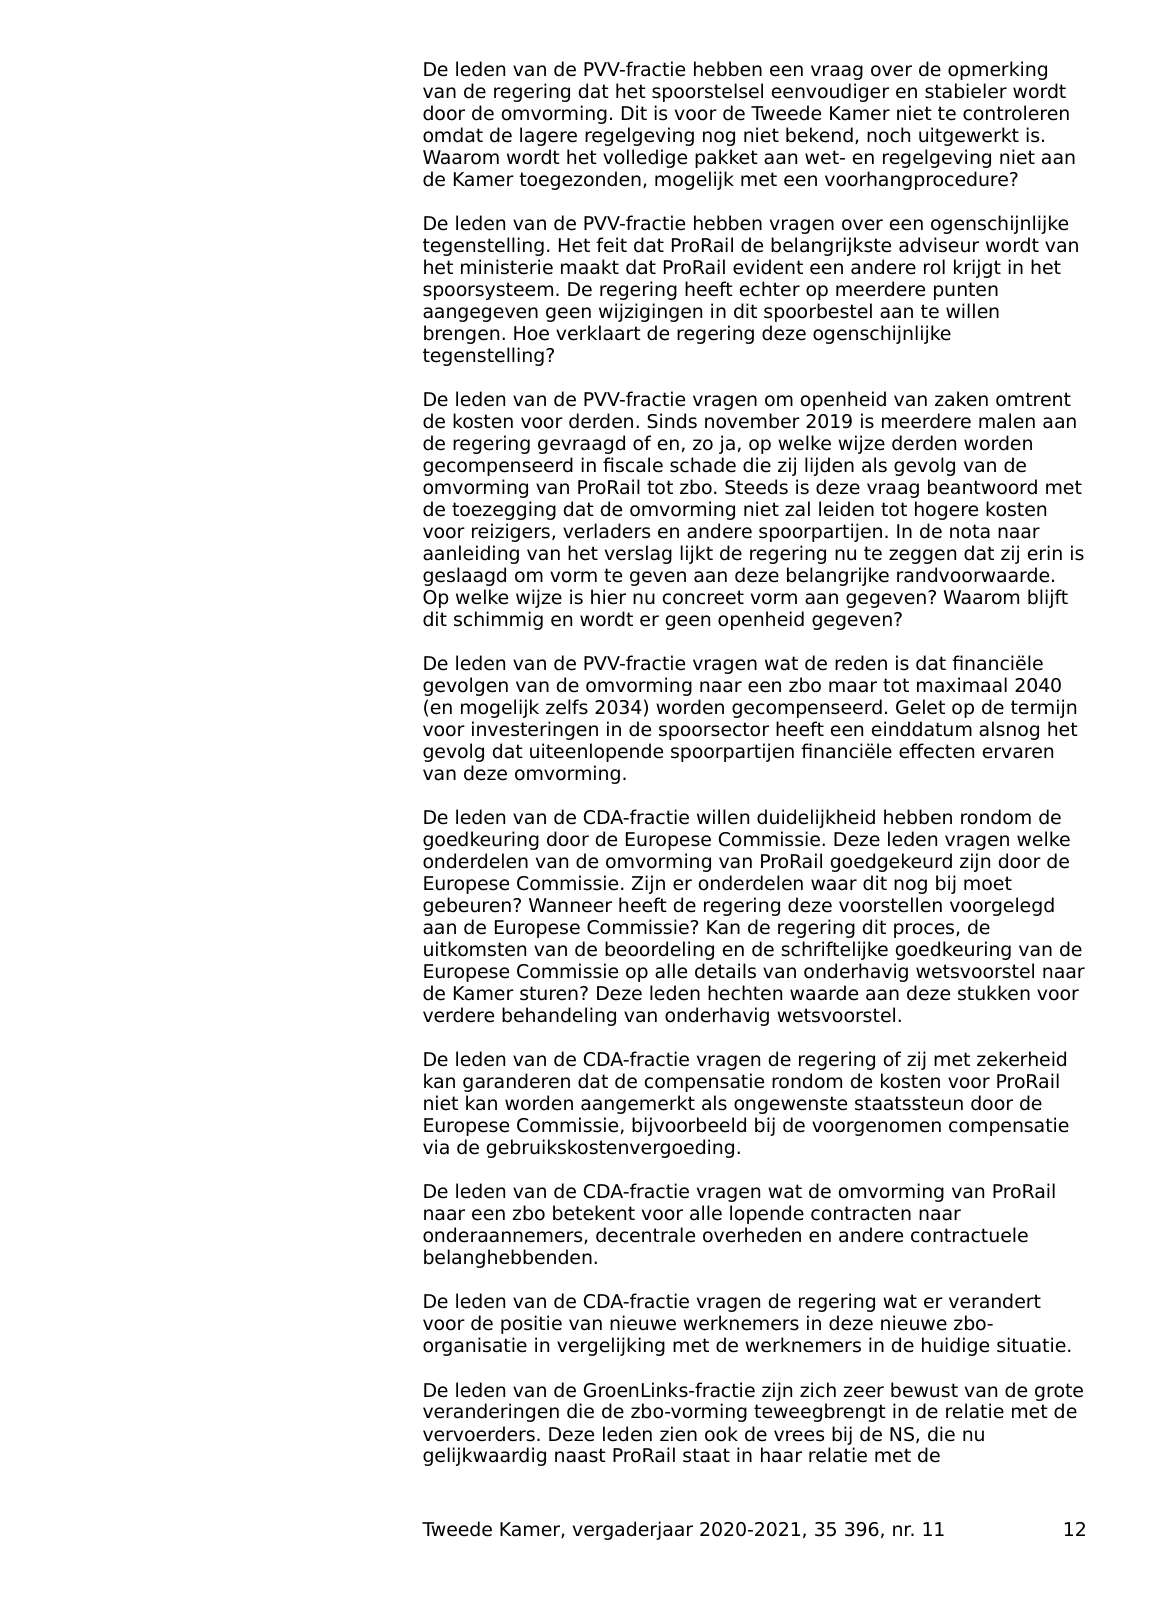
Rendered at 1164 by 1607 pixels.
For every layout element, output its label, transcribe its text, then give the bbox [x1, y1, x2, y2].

text De leden van de CDA-fractie vragen de regering wat er verandert voor de positie van nieuwe werknemers in deze nieuwe zbo-organisatie in vergelijking met de werknemers in de huidige situatie. [422, 1291, 1087, 1357]
text De leden van de PVV-fractie vragen om openheid van zaken omtrent de kosten voor derden. Sinds november 2019 is meerdere malen aan de regering gevraagd of en, zo ja, op welke wijze derden worden gecompenseerd in fiscale schade die zij lijden als gevolg van de omvorming van ProRail tot zbo. Steeds is deze vraag beantwoord met de toezegging dat de omvorming niet zal leiden tot hogere kosten voor reizigers, verladers en andere spoorpartijen. In de nota naar aanleiding van het verslag lijkt de regering nu te zeggen dat zij erin is geslaagd om vorm te geven aan deze belangrijke randvoorwaarde. Op welke wijze is hier nu concreet vorm aan gegeven? Waarom blijft dit schimmig en wordt er geen openheid gegeven? [422, 389, 1087, 631]
text De leden van de GroenLinks-fractie zijn zich zeer bewust van de grote veranderingen die de zbo-vorming teweegbrengt in de relatie met de vervoerders. Deze leden zien ook de vrees bij de NS, die nu gelijkwaardig naast ProRail staat in haar relatie met de [422, 1379, 1087, 1467]
text De leden van de CDA-fractie vragen wat de omvorming van ProRail naar een zbo betekent voor alle lopende contracten naar onderaannemers, decentrale overheden en andere contractuele belanghebbenden. [422, 1181, 1087, 1269]
text De leden van de PVV-fractie hebben een vraag over de opmerking van de regering dat het spoorstelsel eenvoudiger en stabieler wordt door de omvorming. Dit is voor de Tweede Kamer niet te controleren omdat de lagere regelgeving nog niet bekend, noch uitgewerkt is. Waarom wordt het volledige pakket aan wet- en regelgeving niet aan de Kamer toegezonden, mogelijk met een voorhangprocedure? [422, 59, 1087, 191]
text De leden van de CDA-fractie willen duidelijkheid hebben rondom de goedkeuring door de Europese Commissie. Deze leden vragen welke onderdelen van de omvorming van ProRail goedgekeurd zijn door de Europese Commissie. Zijn er onderdelen waar dit nog bij moet gebeuren? Wanneer heeft de regering deze voorstellen voorgelegd aan de Europese Commissie? Kan de regering dit proces, de uitkomsten van de beoordeling en de schriftelijke goedkeuring van de Europese Commissie op alle details van onderhavig wetsvoorstel naar de Kamer sturen? Deze leden hechten waarde aan deze stukken voor verdere behandeling van onderhavig wetsvoorstel. [422, 807, 1087, 1027]
text De leden van de PVV-fractie vragen wat de reden is dat financiële gevolgen van de omvorming naar een zbo maar tot maximaal 2040 (en mogelijk zelfs 2034) worden gecompenseerd. Gelet op de termijn voor investeringen in de spoorsector heeft een einddatum alsnog het gevolg dat uiteenlopende spoorpartijen financiële effecten ervaren van deze omvorming. [422, 653, 1087, 785]
text De leden van de PVV-fractie hebben vragen over een ogenschijnlijke tegenstelling. Het feit dat ProRail de belangrijkste adviseur wordt van het ministerie maakt dat ProRail evident een andere rol krijgt in het spoorsysteem. De regering heeft echter op meerdere punten aangegeven geen wijzigingen in dit spoorbestel aan te willen brengen. Hoe verklaart de regering deze ogenschijnlijke tegenstelling? [422, 213, 1087, 367]
text De leden van de CDA-fractie vragen de regering of zij met zekerheid kan garanderen dat de compensatie rondom de kosten voor ProRail niet kan worden aangemerkt als ongewenste staatssteun door de Europese Commissie, bijvoorbeeld bij de voorgenomen compensatie via de gebruikskostenvergoeding. [422, 1049, 1087, 1159]
